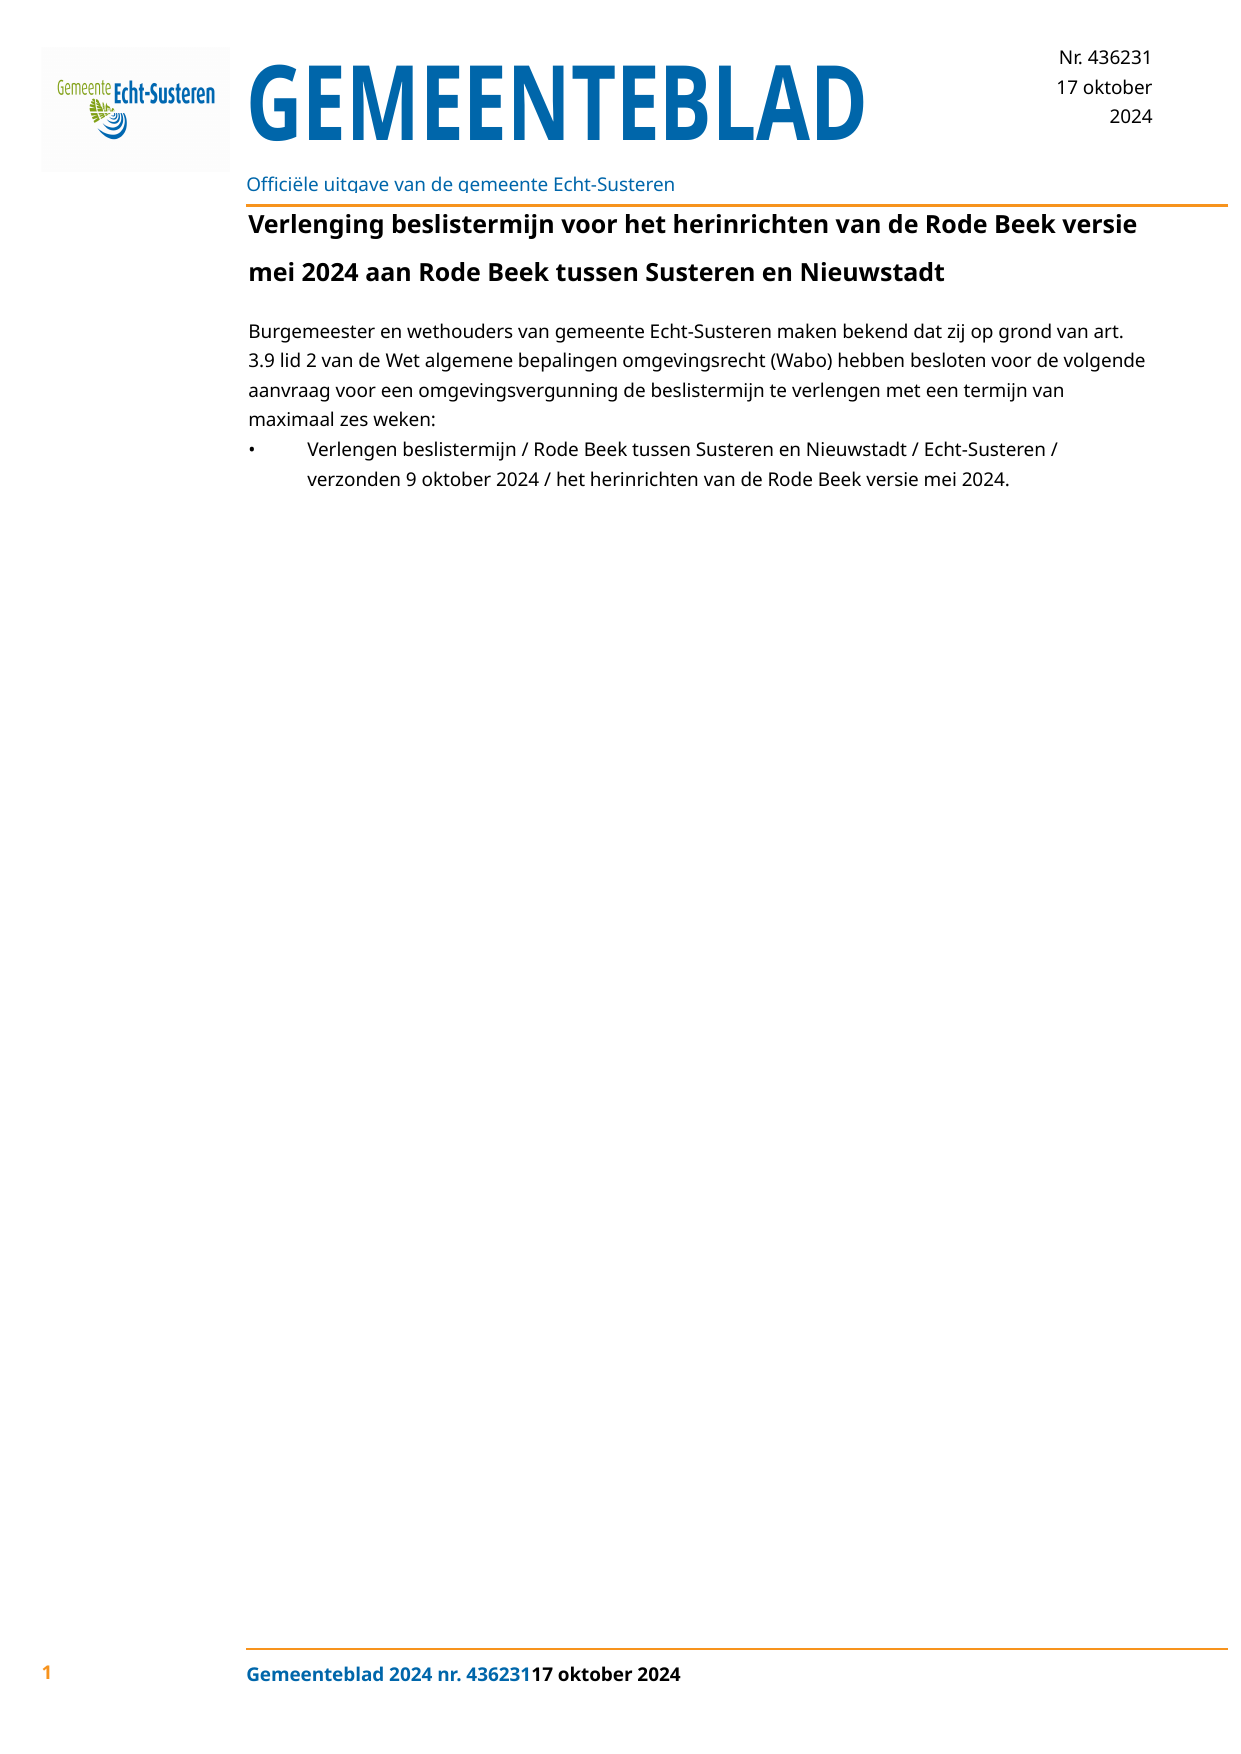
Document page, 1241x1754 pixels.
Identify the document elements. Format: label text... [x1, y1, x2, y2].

text Verlenging beslistermijn voor het herinrichten van de Rode Beek versie mei 2024 aan Rode Beek tussen Susteren en Nieuwstadt [248, 207, 1152, 288]
text Burgemeester en wethouders van gemeente Echt-Susteren maken bekend dat zij op grond van art. 3.9 lid 2 van de Wet algemene bepalingen omgevingsrecht (Wabo) hebben besloten voor de volgende aanvraag voor een omgevingsvergunning de beslistermijn te verlengen met een termijn van maximaal zes weken: [248, 318, 1152, 432]
list Verlengen beslistermijn / Rode Beek tussen Susteren en Nieuwstadt / Echt-Susteren / verzonden 9 oktober 2024 / het herinrichten van de Rode Beek versie mei 2024. [248, 436, 1152, 492]
picture [41, 47, 231, 172]
